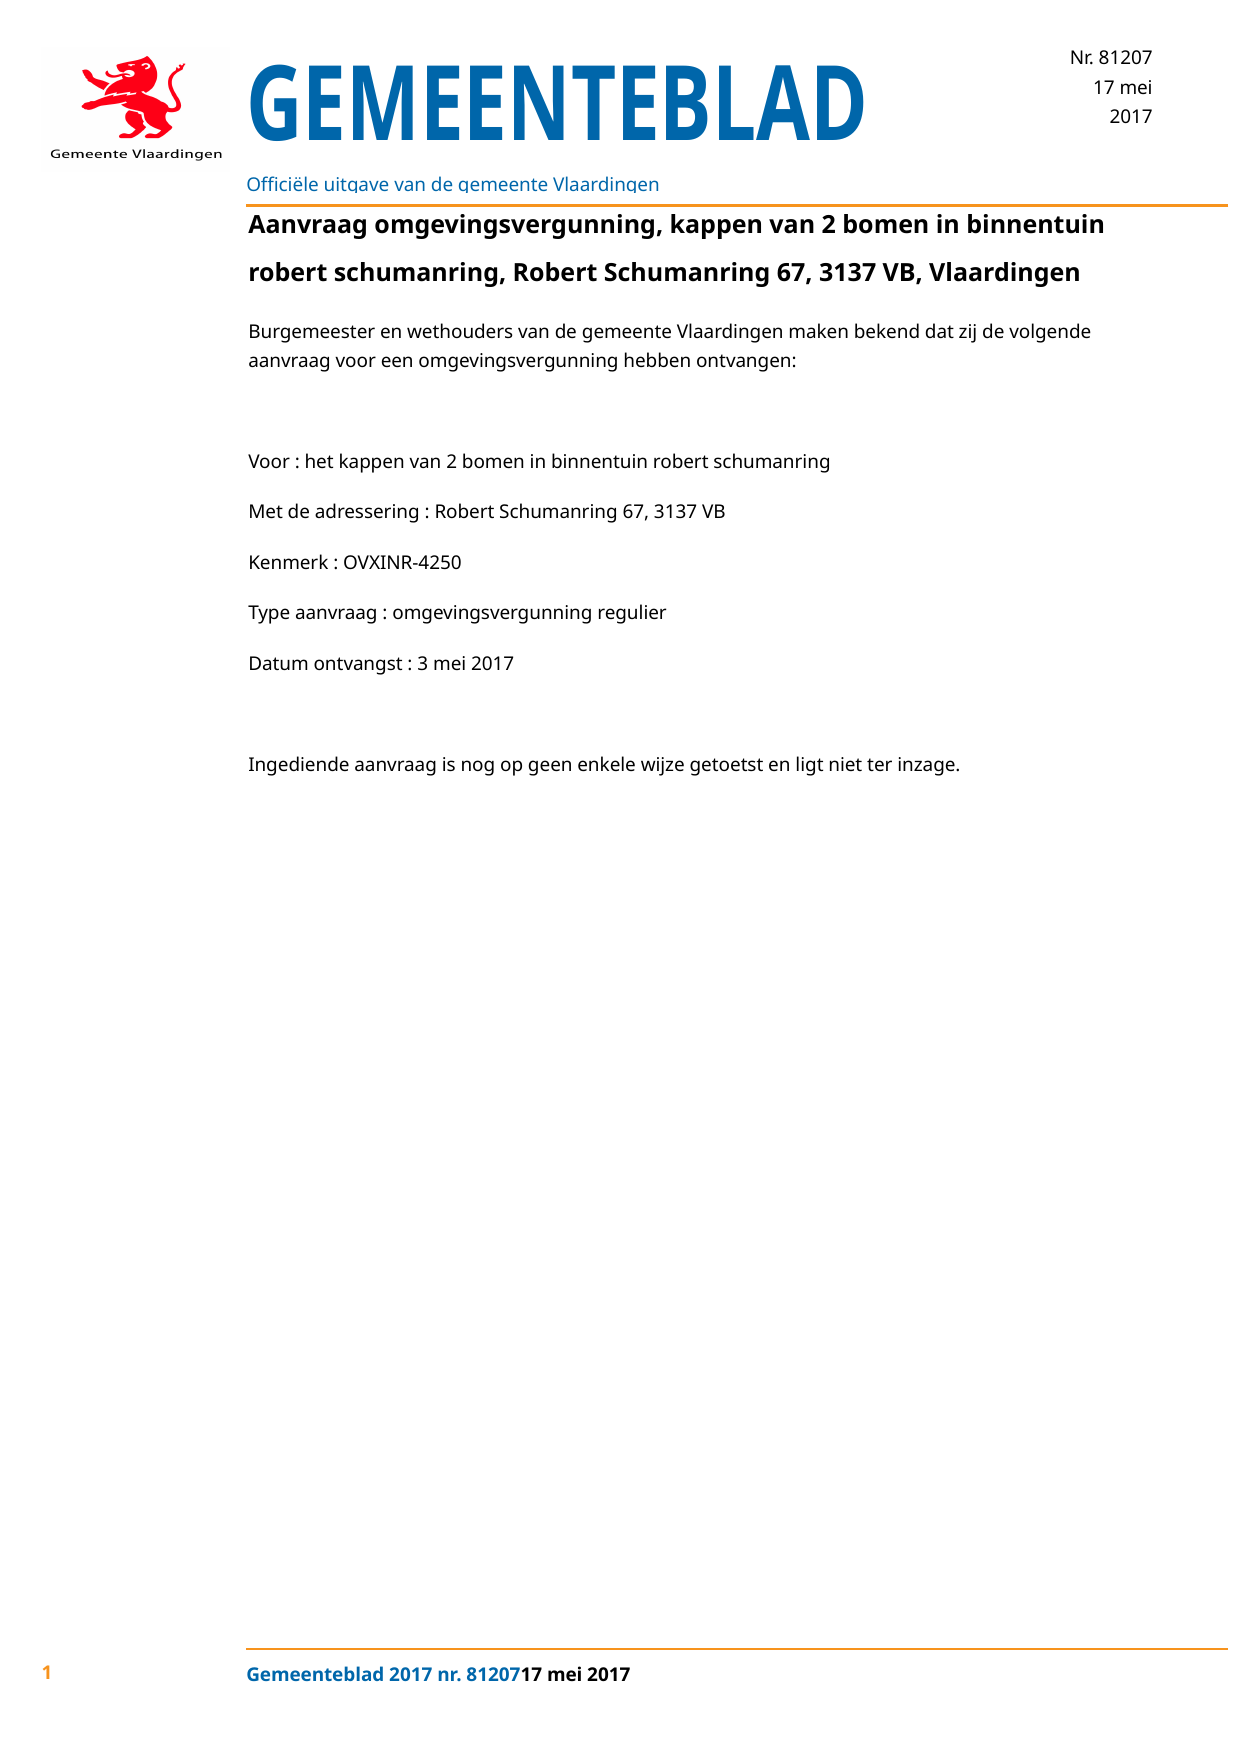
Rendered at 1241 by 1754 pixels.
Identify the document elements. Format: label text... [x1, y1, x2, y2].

text Voor : het kappen van 2 bomen in binnentuin robert schumanring [248, 448, 1152, 474]
text Aanvraag omgevingsvergunning, kappen van 2 bomen in binnentuin robert schumanring, Robert Schumanring 67, 3137 VB, Vlaardingen [248, 207, 1152, 288]
text Type aanvraag : omgevingsvergunning regulier [248, 599, 1152, 625]
text Met de adressering : Robert Schumanring 67, 3137 VB [248, 499, 1152, 524]
text Datum ontvangst : 3 mei 2017 [248, 650, 1152, 676]
text Ingediende aanvraag is nog op geen enkele wijze getoetst en ligt niet ter inzage. [248, 751, 1152, 777]
text Kenmerk : OVXINR-4250 [248, 549, 1152, 575]
text Burgemeester en wethouders van de gemeente Vlaardingen maken bekend dat zij de volgende aanvraag voor een omgevingsvergunning hebben ontvangen: [248, 318, 1152, 373]
picture [41, 47, 231, 172]
